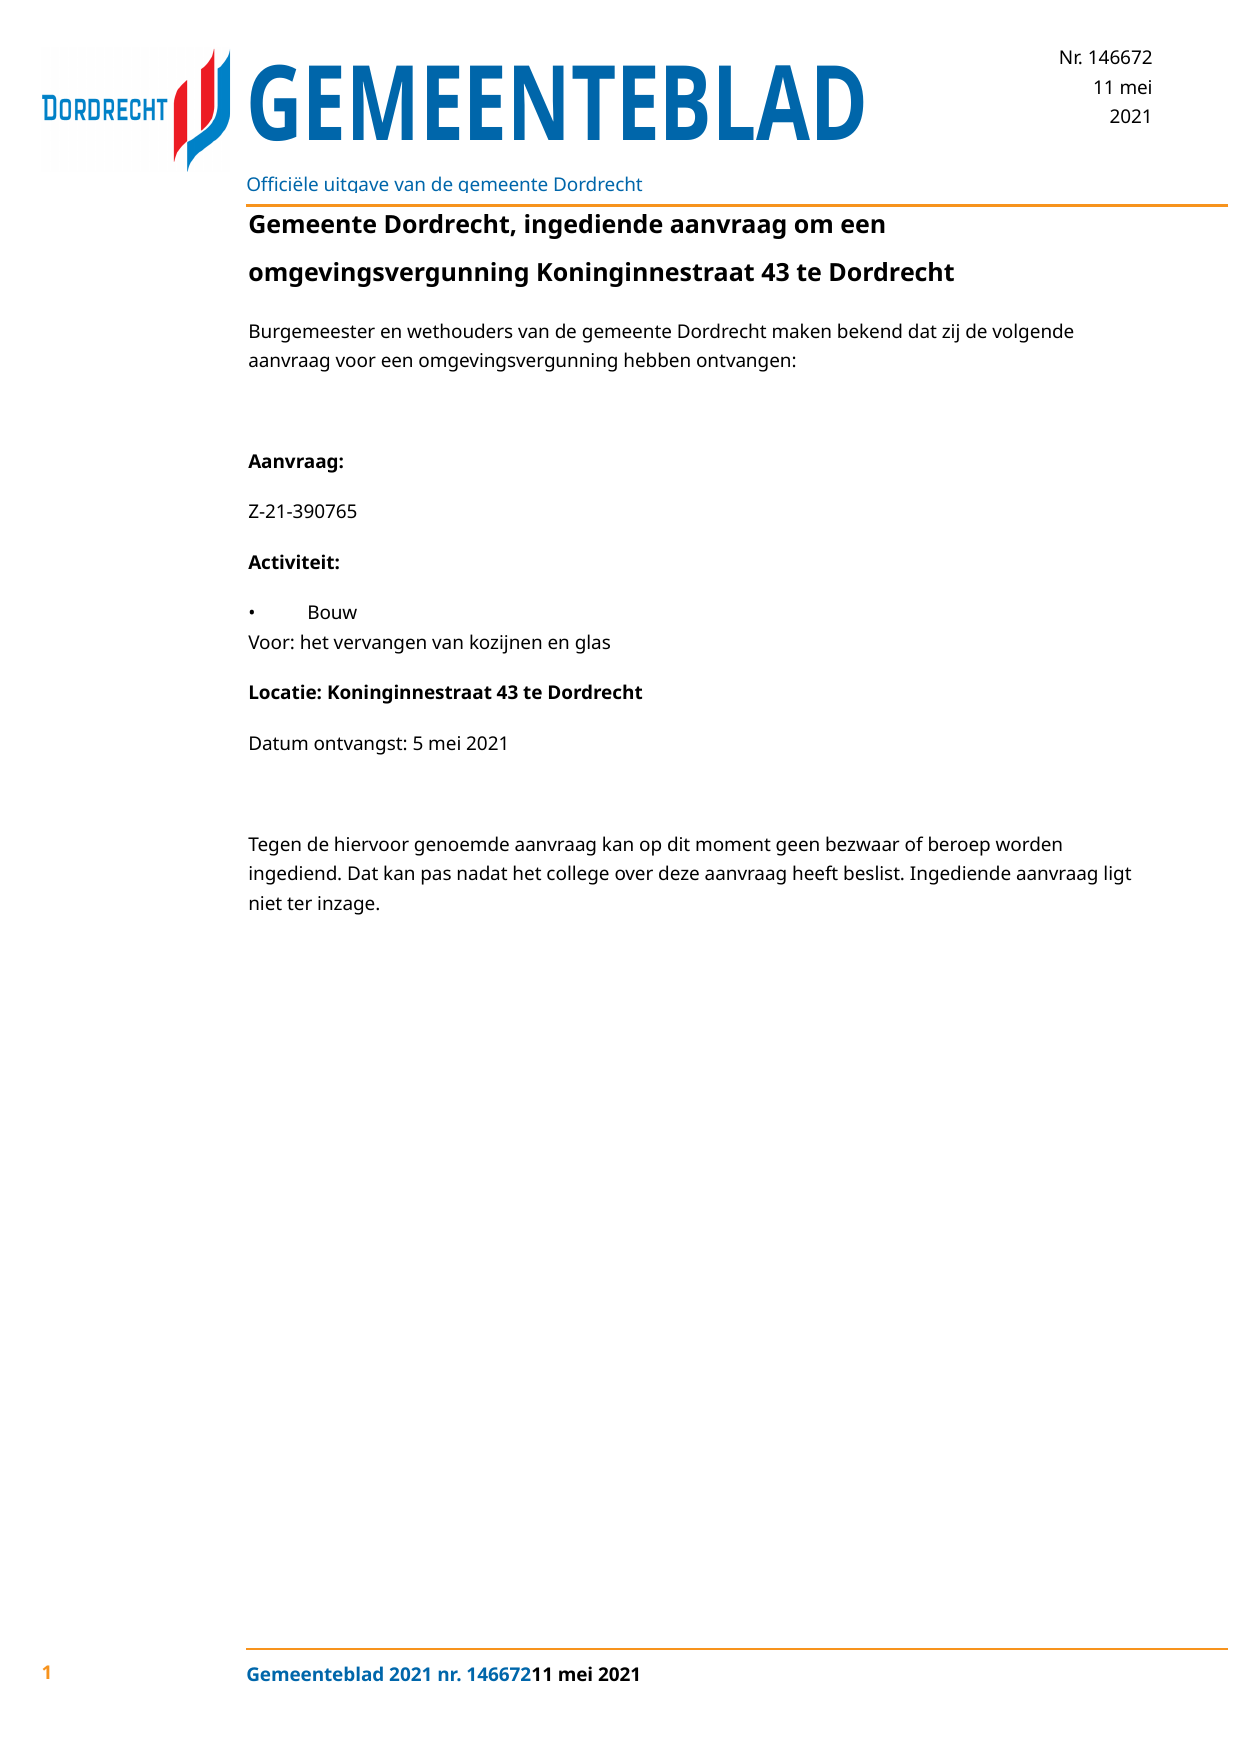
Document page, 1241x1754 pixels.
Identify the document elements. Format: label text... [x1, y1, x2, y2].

text Aanvraag: [248, 448, 1152, 474]
text Datum ontvangst: 5 mei 2021 [248, 730, 1152, 756]
text Locatie: Koninginnestraat 43 te Dordrecht [248, 679, 1152, 705]
text Activiteit: [248, 549, 1152, 575]
picture [41, 47, 231, 172]
text Burgemeester en wethouders van de gemeente Dordrecht maken bekend dat zij de volgende aanvraag voor een omgevingsvergunning hebben ontvangen: [248, 318, 1152, 373]
text Gemeente Dordrecht, ingediende aanvraag om een omgevingsvergunning Koninginnestraat 43 te Dordrecht [248, 207, 1152, 288]
text Tegen de hiervoor genoemde aanvraag kan op dit moment geen bezwaar of beroep worden ingediend. Dat kan pas nadat het college over deze aanvraag heeft beslist. Ingediende aanvraag ligt niet ter inzage. [248, 831, 1152, 916]
list Bouw [248, 599, 1152, 625]
text Voor: het vervangen van kozijnen en glas [248, 629, 1152, 655]
text Z-21-390765 [248, 499, 1152, 524]
